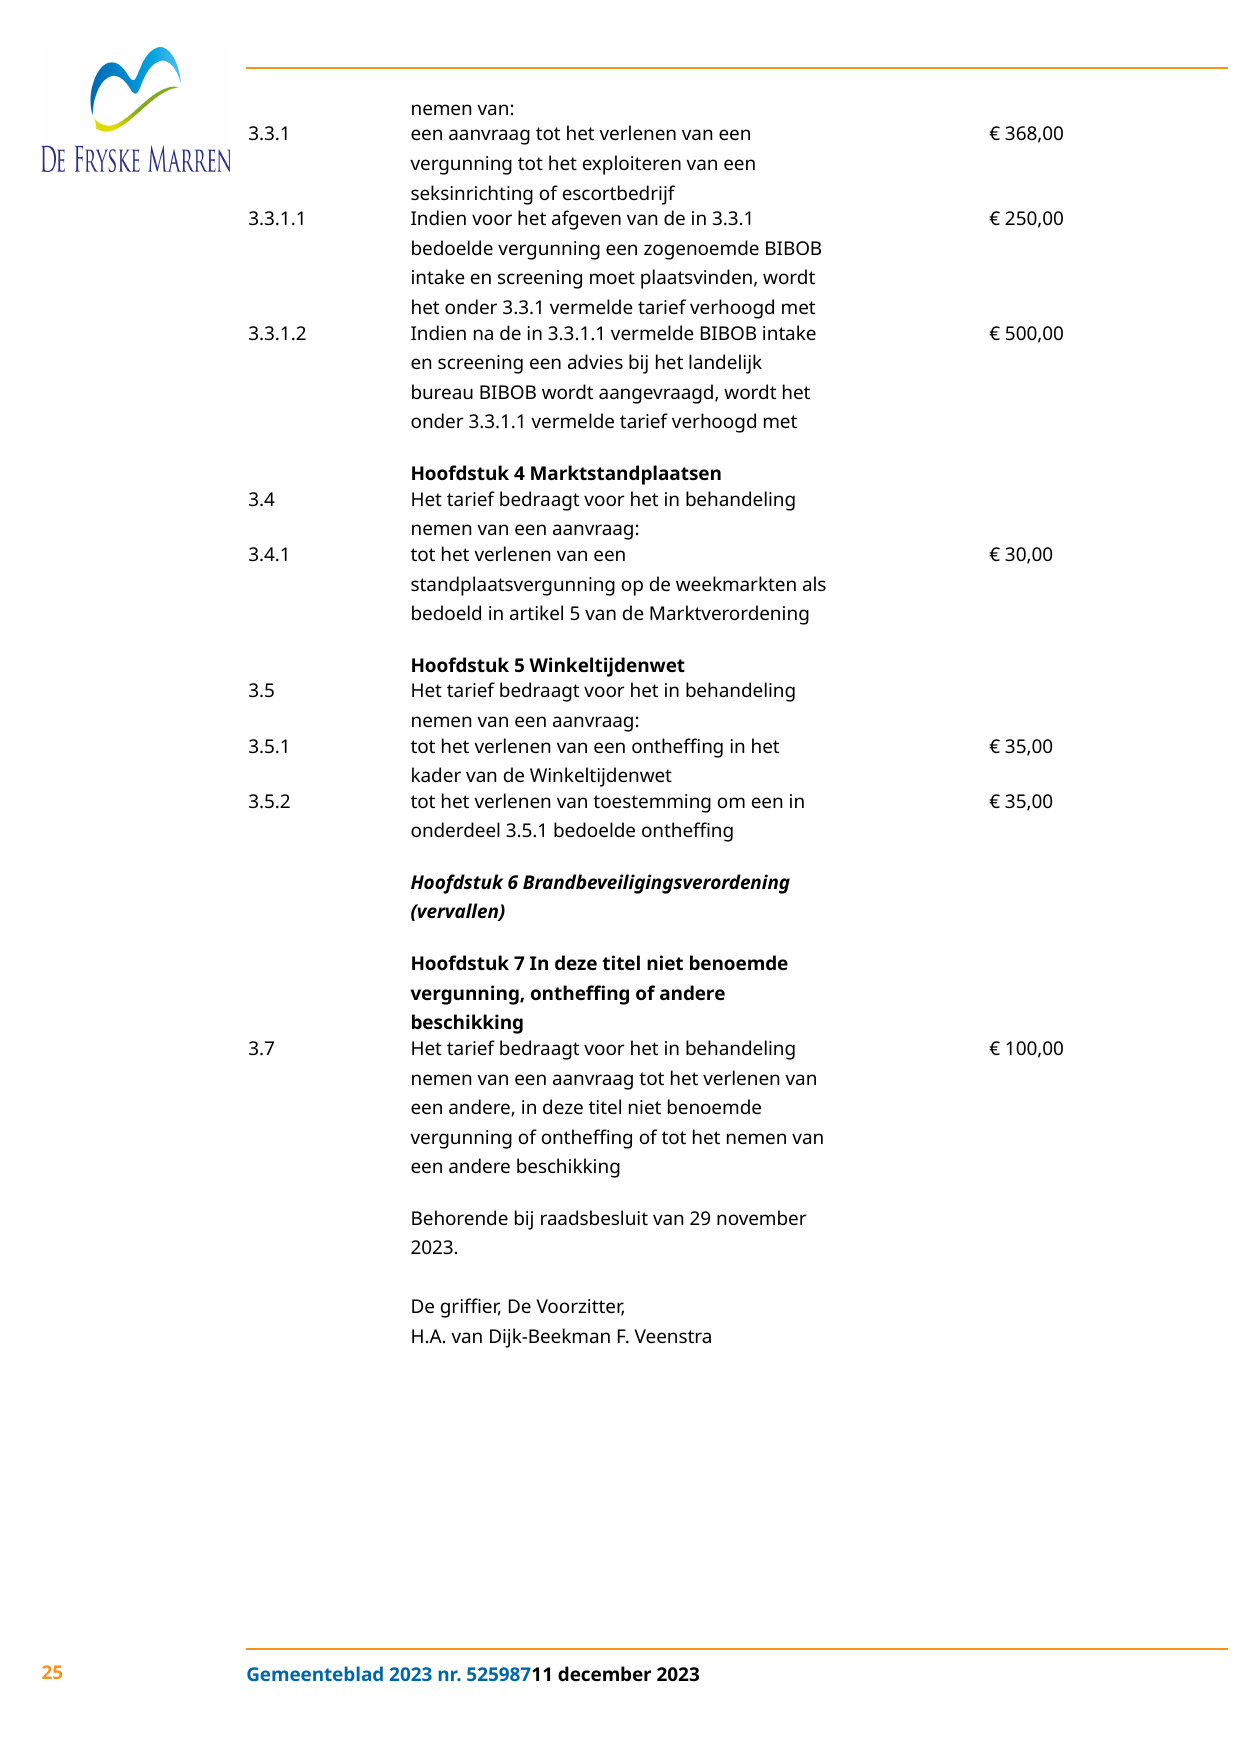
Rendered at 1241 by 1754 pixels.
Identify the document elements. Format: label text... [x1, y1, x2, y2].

table_cell [827, 869, 989, 924]
table_cell [827, 460, 989, 486]
table_cell [827, 652, 989, 677]
table_cell [410, 626, 827, 652]
table_cell Hoofdstuk 5 Winkeltijdenwet [410, 652, 827, 677]
table_cell Hoofdstuk 7 In deze titel niet benoemde vergunning, ontheffing of andere beschikking [410, 950, 827, 1035]
table_cell 3.3.1.2 [248, 320, 410, 434]
table_cell [248, 434, 410, 460]
table_cell [989, 1205, 1152, 1349]
table_cell Indien na de in 3.3.1.1 vermelde BIBOB intake en screening een advies bij het landelijk bureau BIBOB wordt aangevraagd, wordt het onder 3.3.1.1 vermelde tarief verhoogd met [410, 320, 827, 434]
table_cell [827, 95, 989, 121]
table_cell [989, 844, 1152, 869]
table_cell [827, 486, 989, 541]
picture [41, 47, 231, 172]
table_cell [248, 925, 410, 950]
table_cell [827, 733, 989, 788]
table_cell [827, 121, 989, 205]
table_cell € 35,00 [989, 733, 1152, 788]
table_cell Hoofdstuk 4 Marktstandplaatsen [410, 460, 827, 486]
table_cell Behorende bij raadsbesluit van 29 november 2023. De griffier, De Voorzitter, H.A. van Dijk-Beekman F. Veenstra [410, 1205, 827, 1349]
table_cell [827, 1035, 989, 1179]
table_cell [989, 486, 1152, 541]
table_cell [827, 844, 989, 869]
table_cell een aanvraag tot het verlenen van een vergunning tot het exploiteren van een seksinrichting of escortbedrijf [410, 121, 827, 205]
table_cell [827, 788, 989, 843]
table_cell 3.3.1 [248, 121, 410, 205]
table_cell [248, 652, 410, 677]
table_cell € 100,00 [989, 1035, 1152, 1179]
table_cell tot het verlenen van een standplaatsvergunning op de weekmarkten als bedoeld in artikel 5 van de Marktverordening [410, 541, 827, 626]
table_cell [989, 869, 1152, 924]
table_cell [989, 652, 1152, 677]
table_cell € 30,00 [989, 541, 1152, 626]
table_cell 3.4 [248, 486, 410, 541]
table_cell [827, 434, 989, 460]
table_cell [248, 1179, 410, 1205]
table_cell [827, 1205, 989, 1349]
table_cell [248, 1349, 410, 1375]
table_cell Indien voor het afgeven van de in 3.3.1 bedoelde vergunning een zogenoemde BIBOB intake en screening moet plaatsvinden, wordt het onder 3.3.1 vermelde tarief verhoogd met [410, 205, 827, 320]
table_cell [410, 1179, 827, 1205]
table_cell [248, 460, 410, 486]
table_cell [248, 95, 410, 121]
table_cell Hoofdstuk 6 Brandbeveiligingsverordening (vervallen) [410, 869, 827, 924]
table_cell [989, 95, 1152, 121]
table_cell [410, 844, 827, 869]
table_cell [827, 1179, 989, 1205]
table_cell € 250,00 [989, 205, 1152, 320]
table_cell [989, 925, 1152, 950]
table_cell [410, 434, 827, 460]
table_cell [989, 626, 1152, 652]
table_cell € 500,00 [989, 320, 1152, 434]
table_cell € 368,00 [989, 121, 1152, 205]
table_cell [248, 1205, 410, 1349]
table_cell nemen van: [410, 95, 827, 121]
table_cell [248, 950, 410, 1035]
table_cell [410, 925, 827, 950]
table_cell [989, 1179, 1152, 1205]
table_cell [827, 626, 989, 652]
table_cell [827, 320, 989, 434]
table_cell tot het verlenen van een ontheffing in het kader van de Winkeltijdenwet [410, 733, 827, 788]
table_cell [827, 950, 989, 1035]
table_cell [989, 678, 1152, 733]
table_cell [827, 678, 989, 733]
table_cell 3.3.1.1 [248, 205, 410, 320]
table_cell [827, 541, 989, 626]
table_cell [827, 205, 989, 320]
table_cell 3.5.2 [248, 788, 410, 843]
table_cell [827, 925, 989, 950]
table_cell Het tarief bedraagt voor het in behandeling nemen van een aanvraag: [410, 678, 827, 733]
table_cell [989, 1349, 1152, 1375]
table_cell 3.5.1 [248, 733, 410, 788]
table_cell Het tarief bedraagt voor het in behandeling nemen van een aanvraag tot het verlenen van een andere, in deze titel niet benoemde vergunning of ontheffing of tot het nemen van een andere beschikking [410, 1035, 827, 1179]
table_cell [989, 950, 1152, 1035]
table_cell € 35,00 [989, 788, 1152, 843]
table_cell tot het verlenen van toestemming om een in onderdeel 3.5.1 bedoelde ontheffing [410, 788, 827, 843]
table_cell [248, 844, 410, 869]
table_cell 3.7 [248, 1035, 410, 1179]
table_cell [989, 460, 1152, 486]
table_cell [827, 1349, 989, 1375]
table_cell [248, 869, 410, 924]
table_cell [989, 434, 1152, 460]
table_cell [248, 626, 410, 652]
table_cell Het tarief bedraagt voor het in behandeling nemen van een aanvraag: [410, 486, 827, 541]
table_cell 3.5 [248, 678, 410, 733]
table_cell [410, 1349, 827, 1375]
table_cell 3.4.1 [248, 541, 410, 626]
